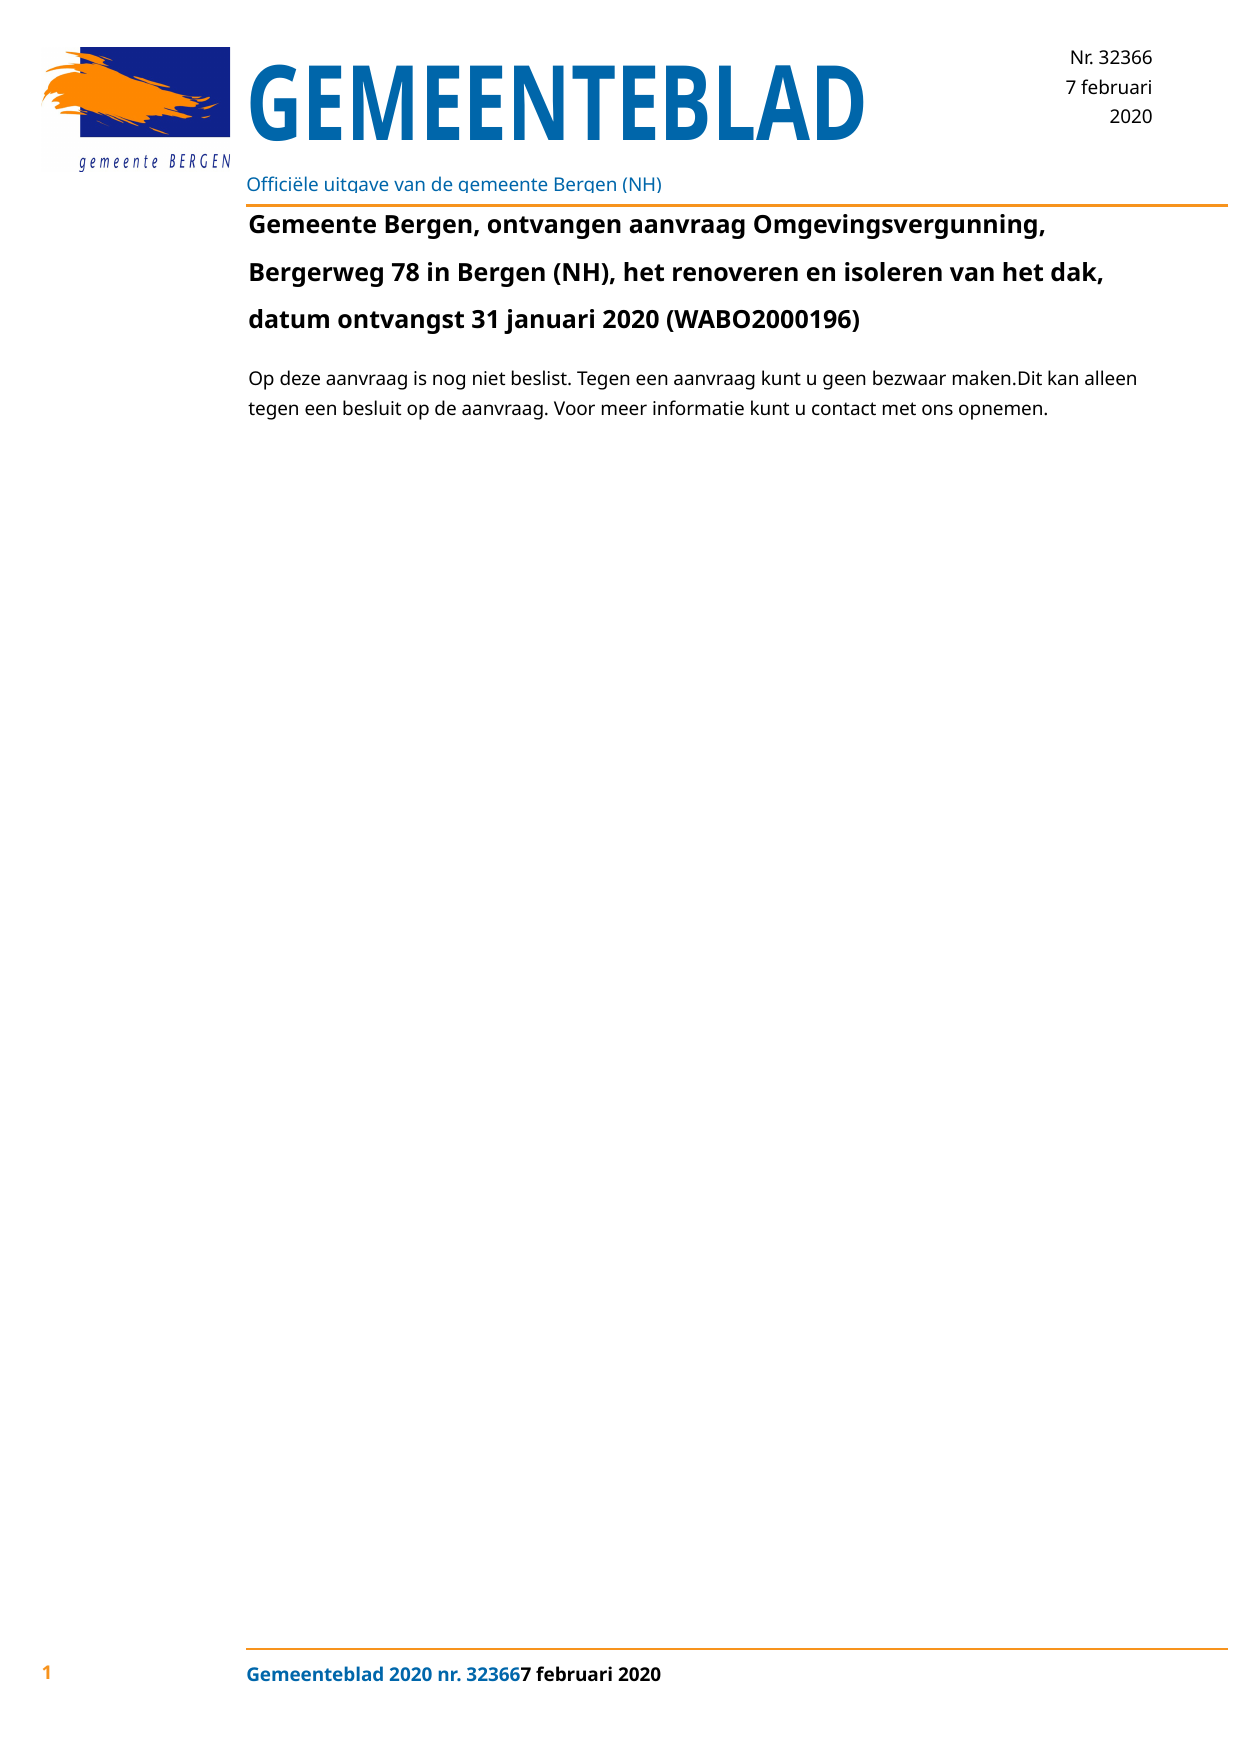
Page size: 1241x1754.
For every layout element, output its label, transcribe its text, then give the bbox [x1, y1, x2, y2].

picture [41, 47, 231, 172]
text Op deze aanvraag is nog niet beslist. Tegen een aanvraag kunt u geen bezwaar maken.Dit kan alleen tegen een besluit op de aanvraag. Voor meer informatie kunt u contact met ons opnemen. [248, 366, 1152, 421]
text Gemeente Bergen, ontvangen aanvraag Omgevingsvergunning, Bergerweg 78 in Bergen (NH), het renoveren en isoleren van het dak, datum ontvangst 31 januari 2020 (WABO2000196) [248, 207, 1152, 336]
